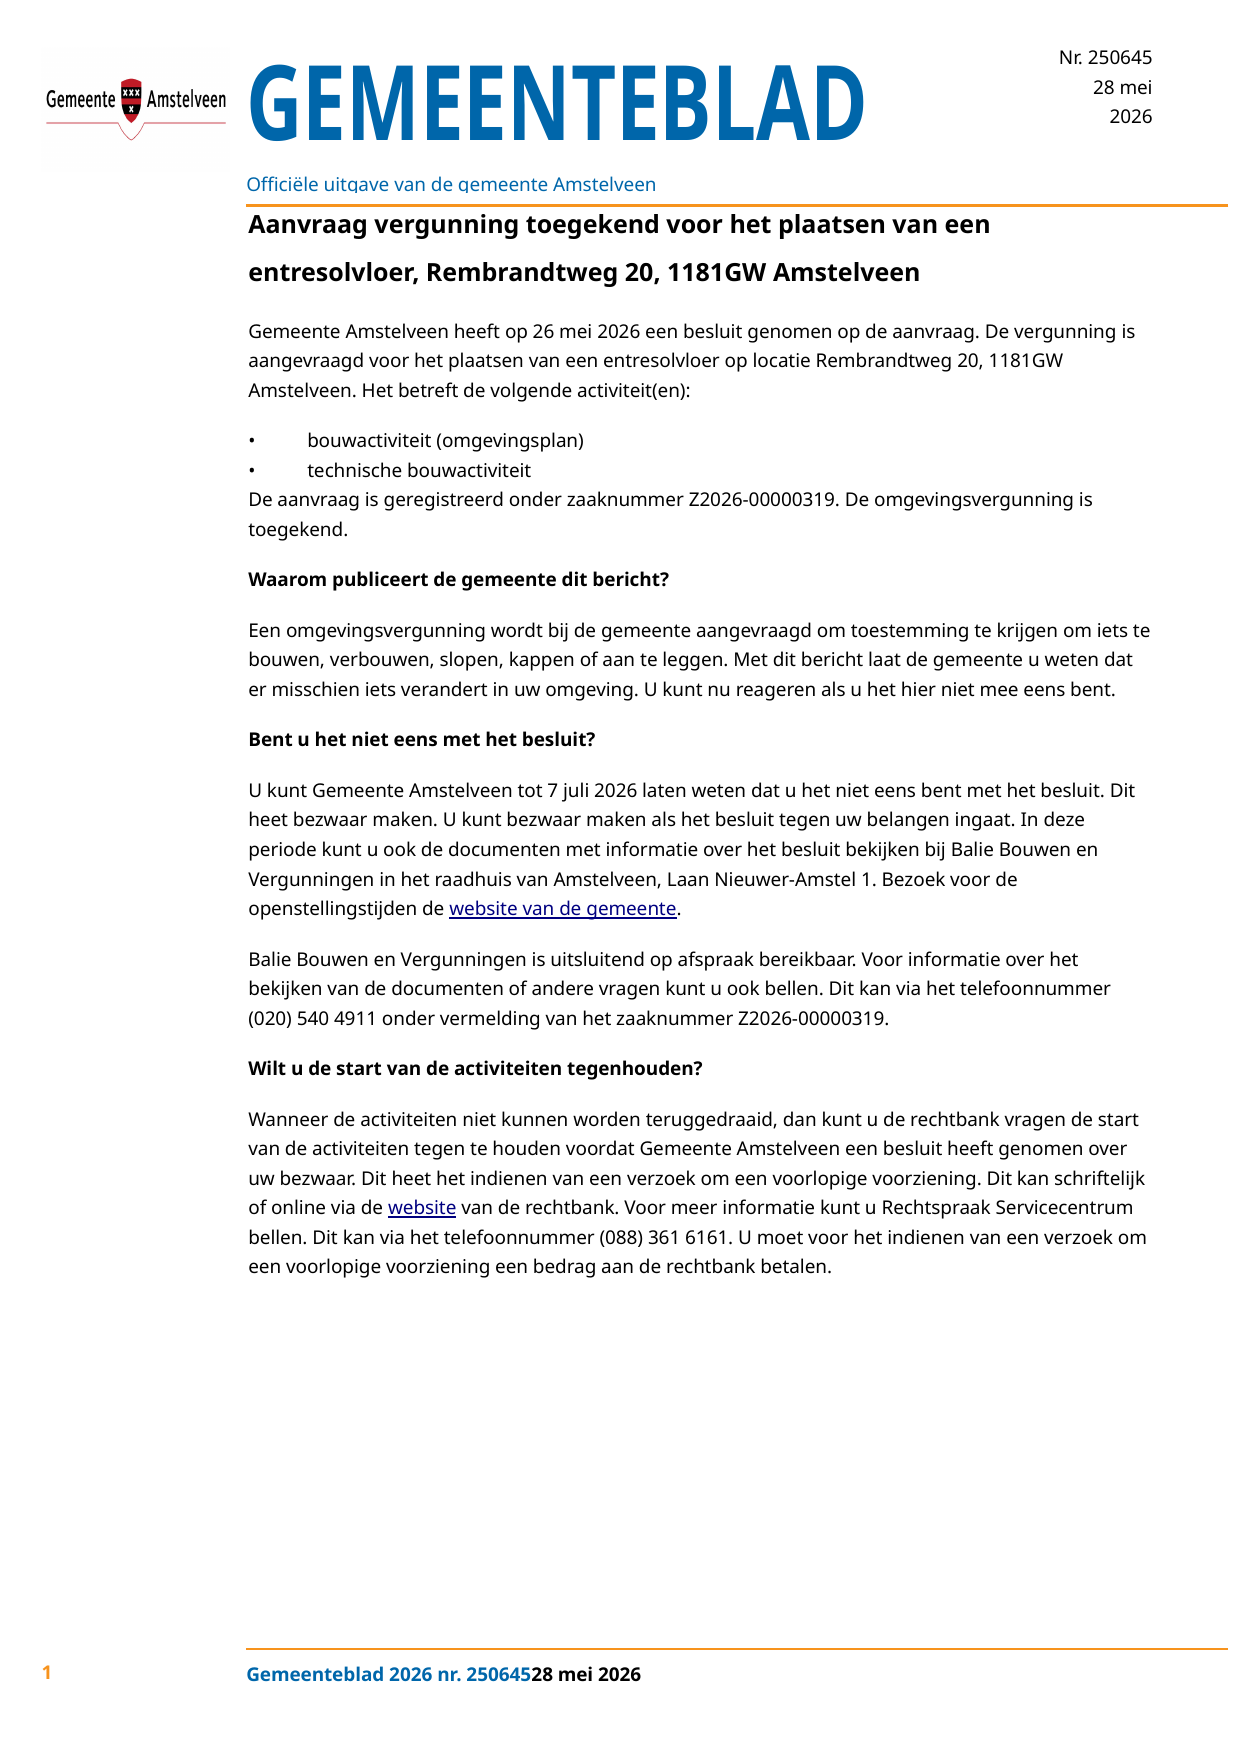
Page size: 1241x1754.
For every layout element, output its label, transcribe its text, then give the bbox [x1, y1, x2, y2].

text Bent u het niet eens met het besluit? [248, 727, 1152, 752]
text Gemeente Amstelveen heeft op 26 mei 2026 een besluit genomen op de aanvraag. De vergunning is aangevraagd voor het plaatsen van een entresolvloer op locatie Rembrandtweg 20, 1181GW Amstelveen. Het betreft de volgende activiteit(en): [248, 318, 1152, 403]
text Waarom publiceert de gemeente dit bericht? [248, 567, 1152, 592]
text Aanvraag vergunning toegekend voor het plaatsen van een entresolvloer, Rembrandtweg 20, 1181GW Amstelveen [248, 207, 1152, 288]
list technische bouwactiviteit [248, 457, 1152, 483]
text Balie Bouwen en Vergunningen is uitsluitend op afspraak bereikbaar. Voor informatie over het bekijken van de documenten of andere vragen kunt u ook bellen. Dit kan via het telefoonnummer (020) 540 4911 onder vermelding van het zaaknummer Z2026-00000319. [248, 946, 1152, 1031]
text De aanvraag is geregistreerd onder zaaknummer Z2026-00000319. De omgevingsvergunning is toegekend. [248, 487, 1152, 542]
picture [41, 47, 231, 172]
text Een omgevingsvergunning wordt bij de gemeente aangevraagd om toestemming te krijgen om iets te bouwen, verbouwen, slopen, kappen of aan te leggen. Met dit bericht laat de gemeente u weten dat er misschien iets verandert in uw omgeving. U kunt nu reageren als u het hier niet mee eens bent. [248, 617, 1152, 702]
list bouwactiviteit (omgevingsplan) [248, 427, 1152, 453]
text U kunt Gemeente Amstelveen tot 7 juli 2026 laten weten dat u het niet eens bent met het besluit. Dit heet bezwaar maken. U kunt bezwaar maken als het besluit tegen uw belangen ingaat. In deze periode kunt u ook de documenten met informatie over het besluit bekijken bij Balie Bouwen en Vergunningen in het raadhuis van Amstelveen, Laan Nieuwer-Amstel 1. Bezoek voor de openstellingstijden de website van de gemeente. [248, 777, 1152, 921]
text Wanneer de activiteiten niet kunnen worden teruggedraaid, dan kunt u de rechtbank vragen de start van de activiteiten tegen te houden voordat Gemeente Amstelveen een besluit heeft genomen over uw bezwaar. Dit heet het indienen van een verzoek om een voorlopige voorziening. Dit kan schriftelijk of online via de website van de rechtbank. Voor meer informatie kunt u Rechtspraak Servicecentrum bellen. Dit kan via het telefoonnummer (088) 361 6161. U moet voor het indienen van een verzoek om een voorlopige voorziening een bedrag aan de rechtbank betalen. [248, 1106, 1152, 1279]
text Wilt u de start van de activiteiten tegenhouden? [248, 1055, 1152, 1081]
